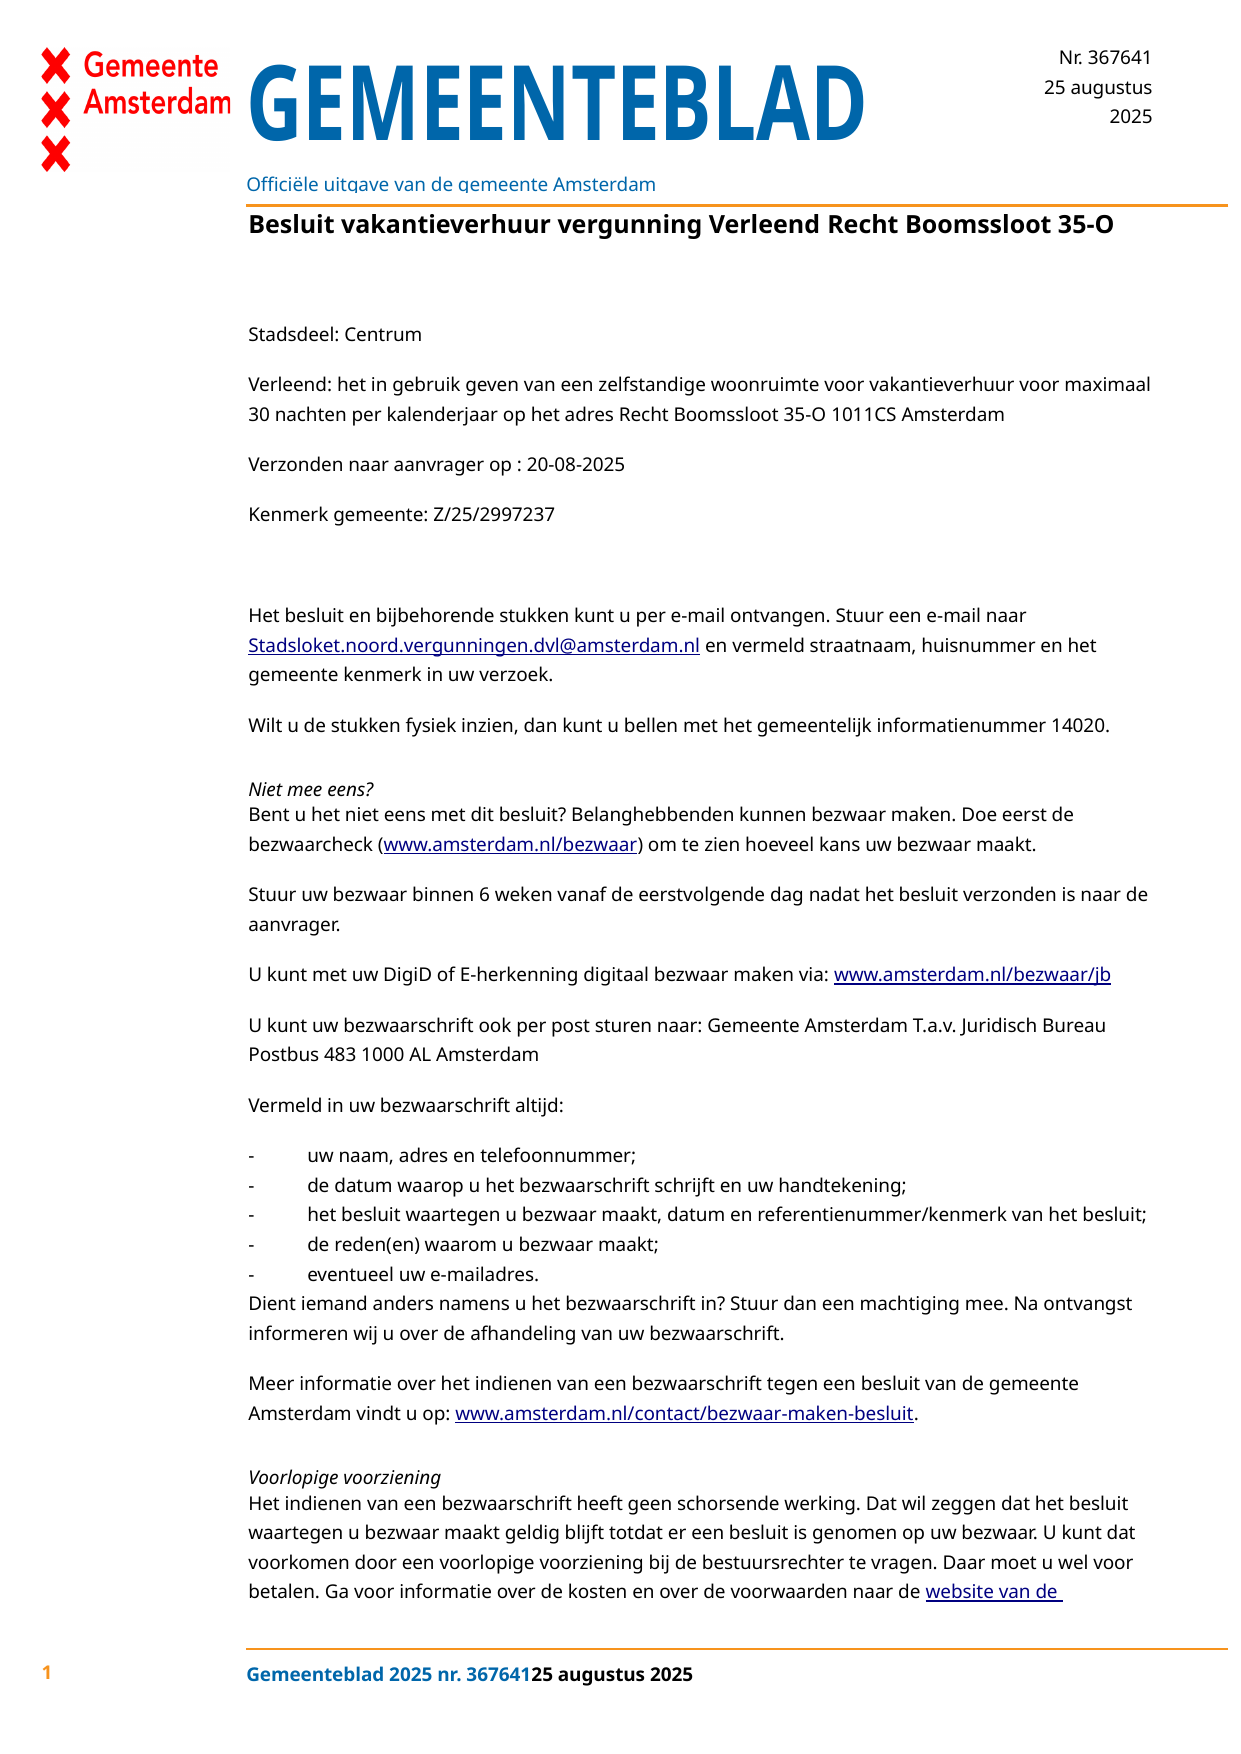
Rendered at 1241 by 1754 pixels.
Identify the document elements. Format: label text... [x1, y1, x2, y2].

list de reden(en) waarom u bezwaar maakt; [248, 1231, 1152, 1257]
text Het indienen van een bezwaarschrift heeft geen schorsende werking. Dat wil zeggen dat het besluit waartegen u bezwaar maakt geldig blijft totdat er een besluit is genomen op uw bezwaar. U kunt dat voorkomen door een voorlopige voorziening bij de bestuursrechter te vragen. Daar moet u wel voor betalen. Ga voor informatie over de kosten en over de voorwaarden naar de website van de [248, 1490, 1152, 1604]
list het besluit waartegen u bezwaar maakt, datum en referentienummer/kenmerk van het besluit; [248, 1202, 1152, 1227]
text Verleend: het in gebruik geven van een zelfstandige woonruimte voor vakantieverhuur voor maximaal 30 nachten per kalenderjaar op het adres Recht Boomssloot 35-O 1011CS Amsterdam [248, 371, 1152, 426]
list eventueel uw e-mailadres. [248, 1261, 1152, 1287]
text Vermeld in uw bezwaarschrift altijd: [248, 1092, 1152, 1118]
picture [41, 47, 231, 172]
text U kunt uw bezwaarschrift ook per post sturen naar: Gemeente Amsterdam T.a.v. Juridisch Bureau Postbus 483 1000 AL Amsterdam [248, 1012, 1152, 1067]
text Verzonden naar aanvrager op : 20-08-2025 [248, 451, 1152, 477]
list de datum waarop u het bezwaarschrift schrijft en uw handtekening; [248, 1172, 1152, 1198]
text Meer informatie over het indienen van een bezwaarschrift tegen een besluit van de gemeente Amsterdam vindt u op: www.amsterdam.nl/contact/bezwaar-maken-besluit. [248, 1370, 1152, 1426]
text Besluit vakantieverhuur vergunning Verleend Recht Boomssloot 35-O [248, 207, 1152, 241]
list uw naam, adres en telefoonnummer; [248, 1142, 1152, 1168]
text Stuur uw bezwaar binnen 6 weken vanaf de eerstvolgende dag nadat het besluit verzonden is naar de aanvrager. [248, 882, 1152, 937]
text Kenmerk gemeente: Z/25/2997237 [248, 502, 1152, 527]
text Voorlopige voorziening [248, 1464, 1152, 1490]
text Wilt u de stukken fysiek inzien, dan kunt u bellen met het gemeentelijk informatienummer 14020. [248, 712, 1152, 738]
text Bent u het niet eens met dit besluit? Belanghebbenden kunnen bezwaar maken. Doe eerst de bezwaarcheck (www.amsterdam.nl/bezwaar) om te zien hoeveel kans uw bezwaar maakt. [248, 802, 1152, 857]
text Stadsdeel: Centrum [248, 321, 1152, 346]
text Niet mee eens? [248, 776, 1152, 802]
text U kunt met uw DigiD of E-herkenning digitaal bezwaar maken via: www.amsterdam.nl/bezwaar/jb [248, 962, 1152, 987]
text Het besluit en bijbehorende stukken kunt u per e-mail ontvangen. Stuur een e-mail naar Stadsloket.noord.vergunningen.dvl@amsterdam.nl en vermeld straatnaam, huisnummer en het gemeente kenmerk in uw verzoek. [248, 602, 1152, 687]
text Dient iemand anders namens u het bezwaarschrift in? Stuur dan een machtiging mee. Na ontvangst informeren wij u over de afhandeling van uw bezwaarschrift. [248, 1290, 1152, 1346]
